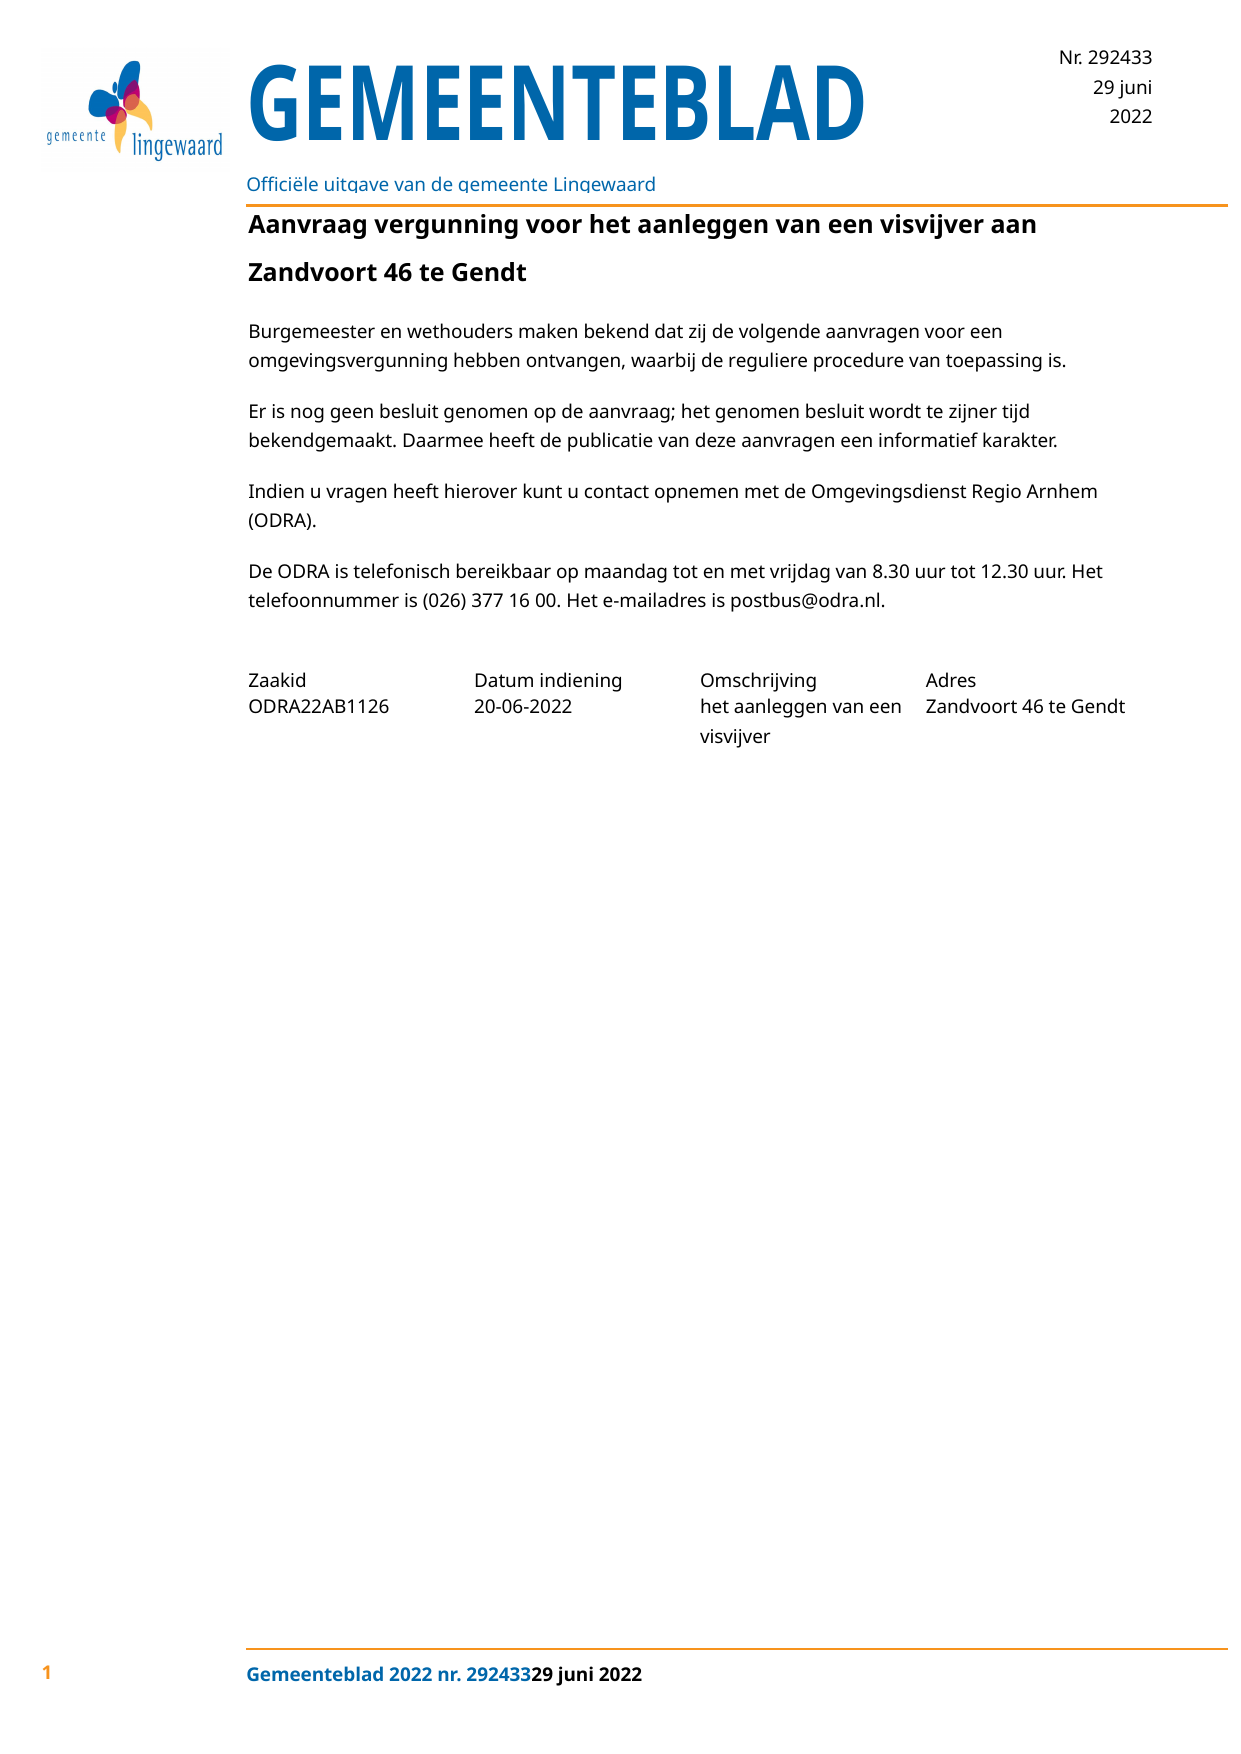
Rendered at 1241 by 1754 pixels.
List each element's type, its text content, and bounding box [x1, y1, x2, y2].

table_cell 20-06-2022 [474, 693, 700, 749]
table_header Zaakid [248, 668, 474, 693]
table_header Adres [926, 668, 1152, 693]
text Burgemeester en wethouders maken bekend dat zij de volgende aanvragen voor een omgevingsvergunning hebben ontvangen, waarbij de reguliere procedure van toepassing is. [248, 318, 1152, 373]
table_cell ODRA22AB1126 [248, 693, 474, 749]
table_header Datum indiening [474, 668, 700, 693]
picture [41, 47, 231, 172]
text Indien u vragen heeft hierover kunt u contact opnemen met de Omgevingsdienst Regio Arnhem (ODRA). [248, 478, 1152, 533]
table_cell het aanleggen van een visvijver [700, 693, 926, 749]
table_header Omschrijving [700, 668, 926, 693]
table_cell Zandvoort 46 te Gendt [926, 693, 1152, 749]
text Er is nog geen besluit genomen op de aanvraag; het genomen besluit wordt te zijner tijd bekendgemaakt. Daarmee heeft de publicatie van deze aanvragen een informatief karakter. [248, 398, 1152, 453]
text Aanvraag vergunning voor het aanleggen van een visvijver aan Zandvoort 46 te Gendt [248, 207, 1152, 288]
text De ODRA is telefonisch bereikbaar op maandag tot en met vrijdag van 8.30 uur tot 12.30 uur. Het telefoonnummer is (026) 377 16 00. Het e-mailadres is postbus@odra.nl. [248, 558, 1152, 613]
